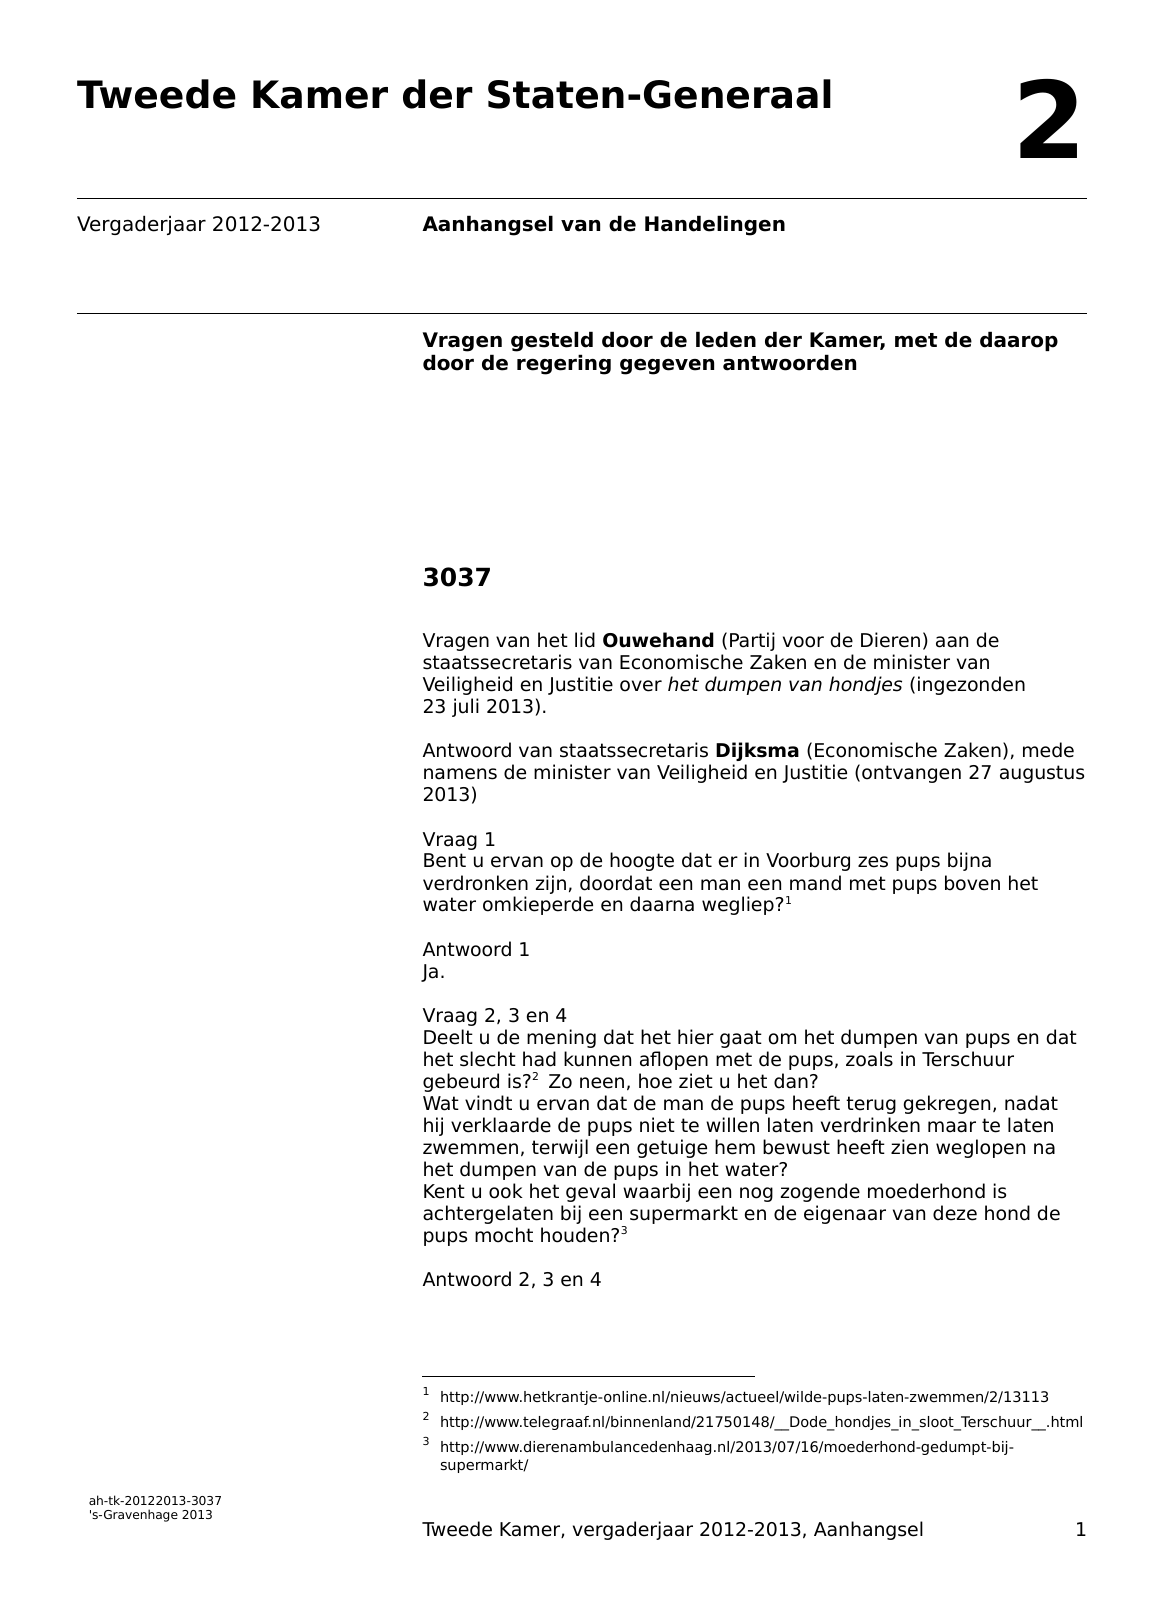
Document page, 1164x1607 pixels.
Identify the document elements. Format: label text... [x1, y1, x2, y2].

table_cell Vragen gesteld door de leden der Kamer, met de daarop door de regering gegeven antwoorden [422, 314, 1087, 375]
table_cell Vergaderjaar 2012-2013 [77, 199, 422, 313]
text Antwoord 2, 3 en 4 [422, 1269, 1087, 1291]
table_header Tweede Kamer der Staten-Generaal [77, 59, 886, 198]
text Antwoord van staatssecretaris Dijksma (Economische Zaken), mede namens de minister van Veiligheid en Justitie (ontvangen 27 augustus 2013) [422, 740, 1087, 806]
table_cell Aanhangsel van de Handelingen [422, 199, 1087, 313]
text Bent u ervan op de hoogte dat er in Voorburg zes pups bijna verdronken zijn, doordat een man een mand met pups boven het water omkieperde en daarna wegliep? [422, 850, 1087, 916]
text Kent u ook het geval waarbij een nog zogende moederhond is achtergelaten bij een supermarkt en de eigenaar van deze hond de pups mocht houden? [422, 1181, 1087, 1246]
text Vraag 1 [422, 828, 1087, 850]
text Vraag 2, 3 en 4 [422, 1005, 1087, 1027]
text ah-tk-20122013-3037 [88, 1494, 323, 1508]
text http://www.dierenambulancedenhaag.nl/2013/07/16/moederhond-gedumpt-bij-supermarkt/ [422, 1435, 1087, 1474]
text Vragen van het lid Ouwehand (Partij voor de Dieren) aan de staatssecretaris van Economische Zaken en de minister van Veiligheid en Justitie over het dumpen van hondjes (ingezonden 23 juli 2013). [422, 630, 1087, 718]
text 's-Gravenhage 2013 [88, 1508, 323, 1522]
text Deelt u de mening dat het hier gaat om het dumpen van pups en dat het slecht had kunnen aflopen met de pups, zoals in Terschuur gebeurd is? Zo neen, hoe ziet u het dan? [422, 1027, 1087, 1093]
text Wat vindt u ervan dat de man de pups heeft terug gekregen, nadat hij verklaarde de pups niet te willen laten verdrinken maar te laten zwemmen, terwijl een getuige hem bewust heeft zien weglopen na het dumpen van de pups in het water? [422, 1093, 1087, 1181]
text http://www.telegraaf.nl/binnenland/21750148/__Dode_hondjes_in_sloot_Terschuur__.html [422, 1410, 1087, 1432]
table_header 2 [886, 59, 1087, 198]
text http://www.hetkrantje-online.nl/nieuws/actueel/wilde-pups-laten-zwemmen/2/13113 [422, 1385, 1087, 1407]
text Antwoord 1 [422, 938, 1087, 961]
table_cell [77, 314, 422, 375]
text 3037 [422, 563, 1087, 592]
text Ja. [422, 961, 1087, 982]
